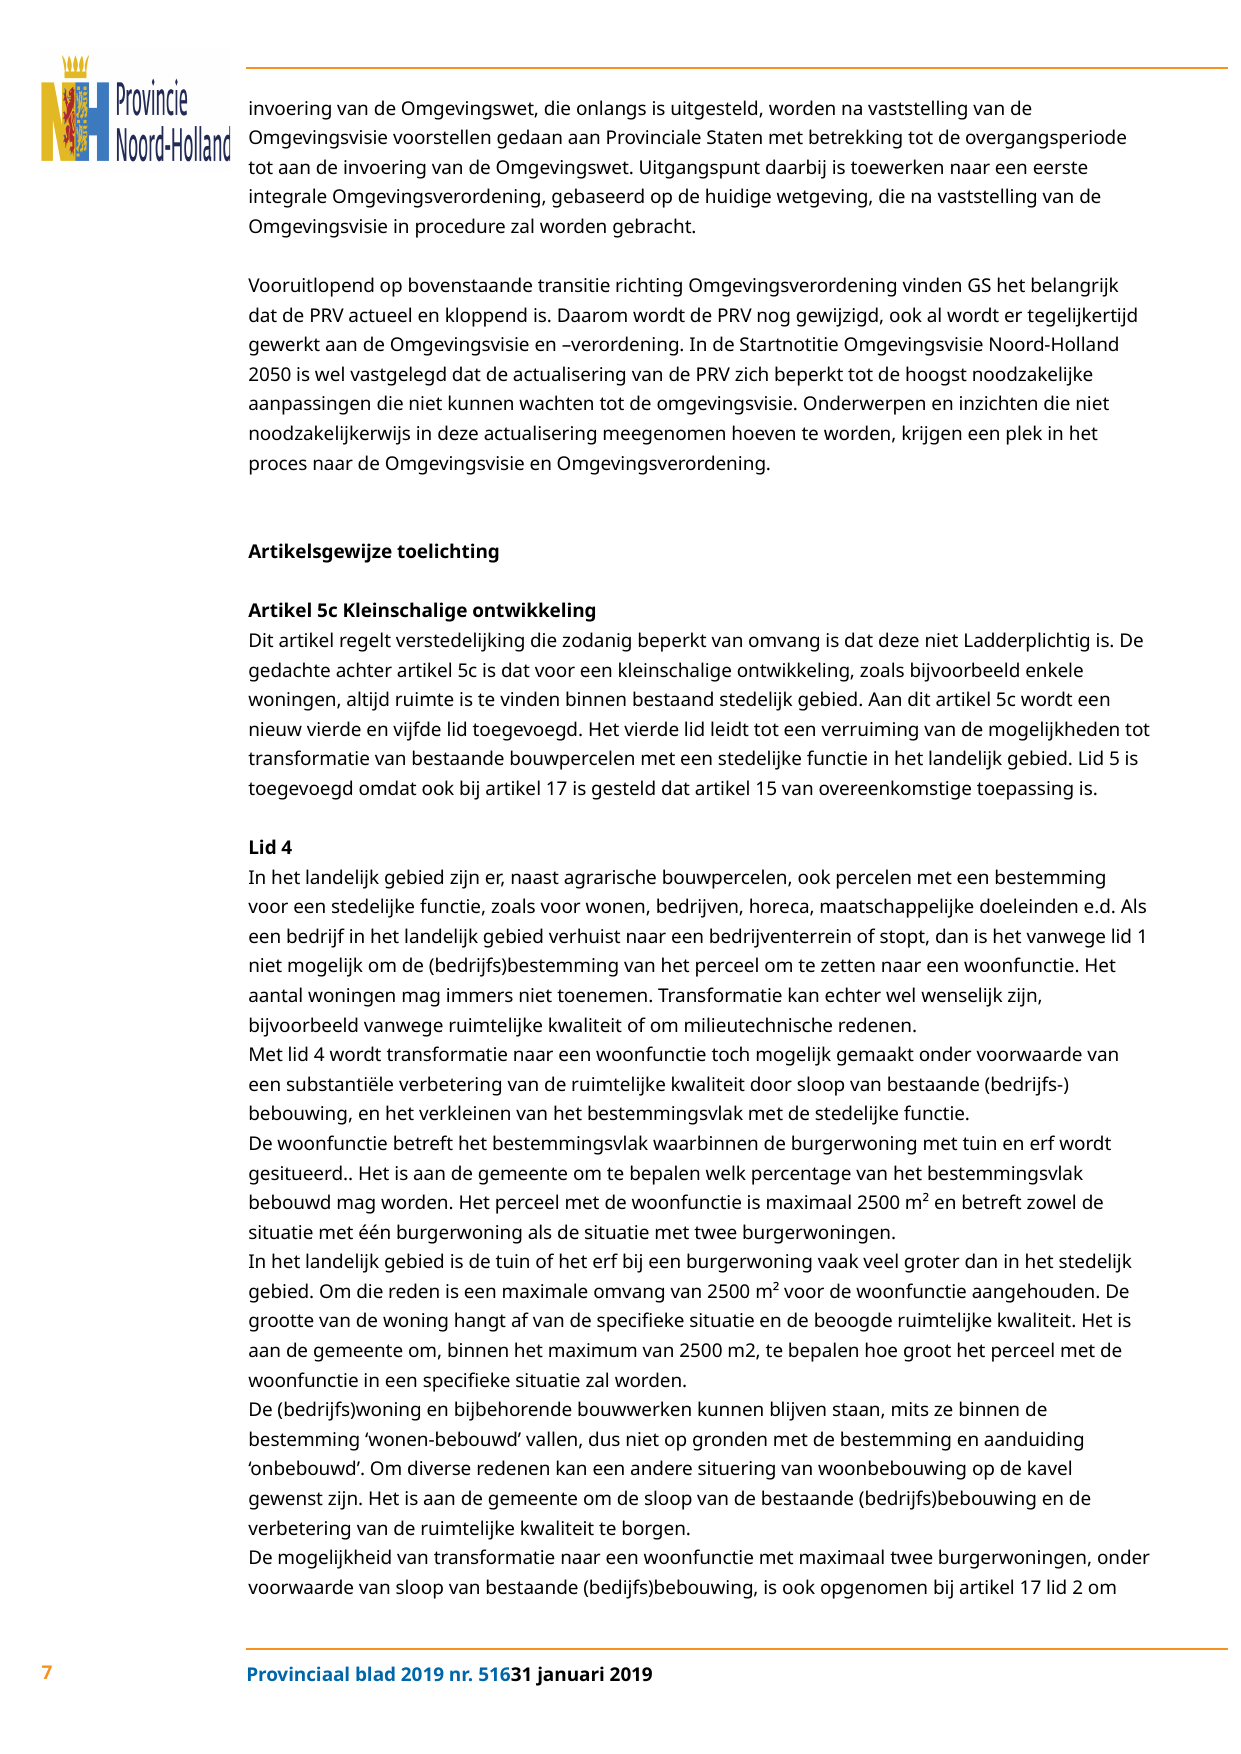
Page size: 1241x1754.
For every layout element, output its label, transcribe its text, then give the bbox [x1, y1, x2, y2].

text Artikel 5c Kleinschalige ontwikkeling [248, 598, 1152, 623]
text invoering van de Omgevingswet, die onlangs is uitgesteld, worden na vaststelling van de Omgevingsvisie voorstellen gedaan aan Provinciale Staten met betrekking tot de overgangsperiode tot aan de invoering van de Omgevingswet. Uitgangspunt daarbij is toewerken naar een eerste integrale Omgevingsverordening, gebaseerd op de huidige wetgeving, die na vaststelling van de Omgevingsvisie in procedure zal worden gebracht. [248, 95, 1152, 239]
text Vooruitlopend op bovenstaande transitie richting Omgevingsverordening vinden GS het belangrijk dat de PRV actueel en kloppend is. Daarom wordt de PRV nog gewijzigd, ook al wordt er tegelijkertijd gewerkt aan de Omgevingsvisie en –verordening. In de Startnotitie Omgevingsvisie Noord-Holland 2050 is wel vastgelegd dat de actualisering van de PRV zich beperkt tot de hoogst noodzakelijke aanpassingen die niet kunnen wachten tot de omgevingsvisie. Onderwerpen en inzichten die niet noodzakelijkerwijs in deze actualisering meegenomen hoeven te worden, krijgen een plek in het proces naar de Omgevingsvisie en Omgevingsverordening. [248, 272, 1152, 476]
text De (bedrijfs)woning en bijbehorende bouwwerken kunnen blijven staan, mits ze binnen de bestemming ‘wonen-bebouwd’ vallen, dus niet op gronden met de bestemming en aanduiding ‘onbebouwd’. Om diverse redenen kan een andere situering van woonbebouwing op de kavel gewenst zijn. Het is aan de gemeente om de sloop van de bestaande (bedrijfs)bebouwing en de verbetering van de ruimtelijke kwaliteit te borgen. [248, 1396, 1152, 1541]
text In het landelijk gebied is de tuin of het erf bij een burgerwoning vaak veel groter dan in het stedelijk gebied. Om die reden is een maximale omvang van 2500 m² voor de woonfunctie aangehouden. De grootte van de woning hangt af van de specifieke situatie en de beoogde ruimtelijke kwaliteit. Het is aan de gemeente om, binnen het maximum van 2500 m2, te bepalen hoe groot het perceel met de woonfunctie in een specifieke situatie zal worden. [248, 1248, 1152, 1393]
text In het landelijk gebied zijn er, naast agrarische bouwpercelen, ook percelen met een bestemming voor een stedelijke functie, zoals voor wonen, bedrijven, horeca, maatschappelijke doeleinden e.d. Als een bedrijf in het landelijk gebied verhuist naar een bedrijventerrein of stopt, dan is het vanwege lid 1 niet mogelijk om de (bedrijfs)bestemming van het perceel om te zetten naar een woonfunctie. Het aantal woningen mag immers niet toenemen. Transformatie kan echter wel wenselijk zijn, bijvoorbeeld vanwege ruimtelijke kwaliteit of om milieutechnische redenen. [248, 864, 1152, 1038]
picture [41, 47, 231, 172]
text Artikelsgewijze toelichting [248, 538, 1152, 564]
text Dit artikel regelt verstedelijking die zodanig beperkt van omvang is dat deze niet Ladderplichtig is. De gedachte achter artikel 5c is dat voor een kleinschalige ontwikkeling, zoals bijvoorbeeld enkele woningen, altijd ruimte is te vinden binnen bestaand stedelijk gebied. Aan dit artikel 5c wordt een nieuw vierde en vijfde lid toegevoegd. Het vierde lid leidt tot een verruiming van de mogelijkheden tot transformatie van bestaande bouwpercelen met een stedelijke functie in het landelijk gebied. Lid 5 is toegevoegd omdat ook bij artikel 17 is gesteld dat artikel 15 van overeenkomstige toepassing is. [248, 627, 1152, 801]
text De mogelijkheid van transformatie naar een woonfunctie met maximaal twee burgerwoningen, onder voorwaarde van sloop van bestaande (bedijfs)bebouwing, is ook opgenomen bij artikel 17 lid 2 om [248, 1544, 1152, 1600]
text Met lid 4 wordt transformatie naar een woonfunctie toch mogelijk gemaakt onder voorwaarde van een substantiële verbetering van de ruimtelijke kwaliteit door sloop van bestaande (bedrijfs-) bebouwing, en het verkleinen van het bestemmingsvlak met de stedelijke functie. [248, 1041, 1152, 1126]
text De woonfunctie betreft het bestemmingsvlak waarbinnen de burgerwoning met tuin en erf wordt gesitueerd.. Het is aan de gemeente om te bepalen welk percentage van het bestemmingsvlak bebouwd mag worden. Het perceel met de woonfunctie is maximaal 2500 m² en betreft zowel de situatie met één burgerwoning als de situatie met twee burgerwoningen. [248, 1130, 1152, 1245]
text Lid 4 [248, 834, 1152, 860]
